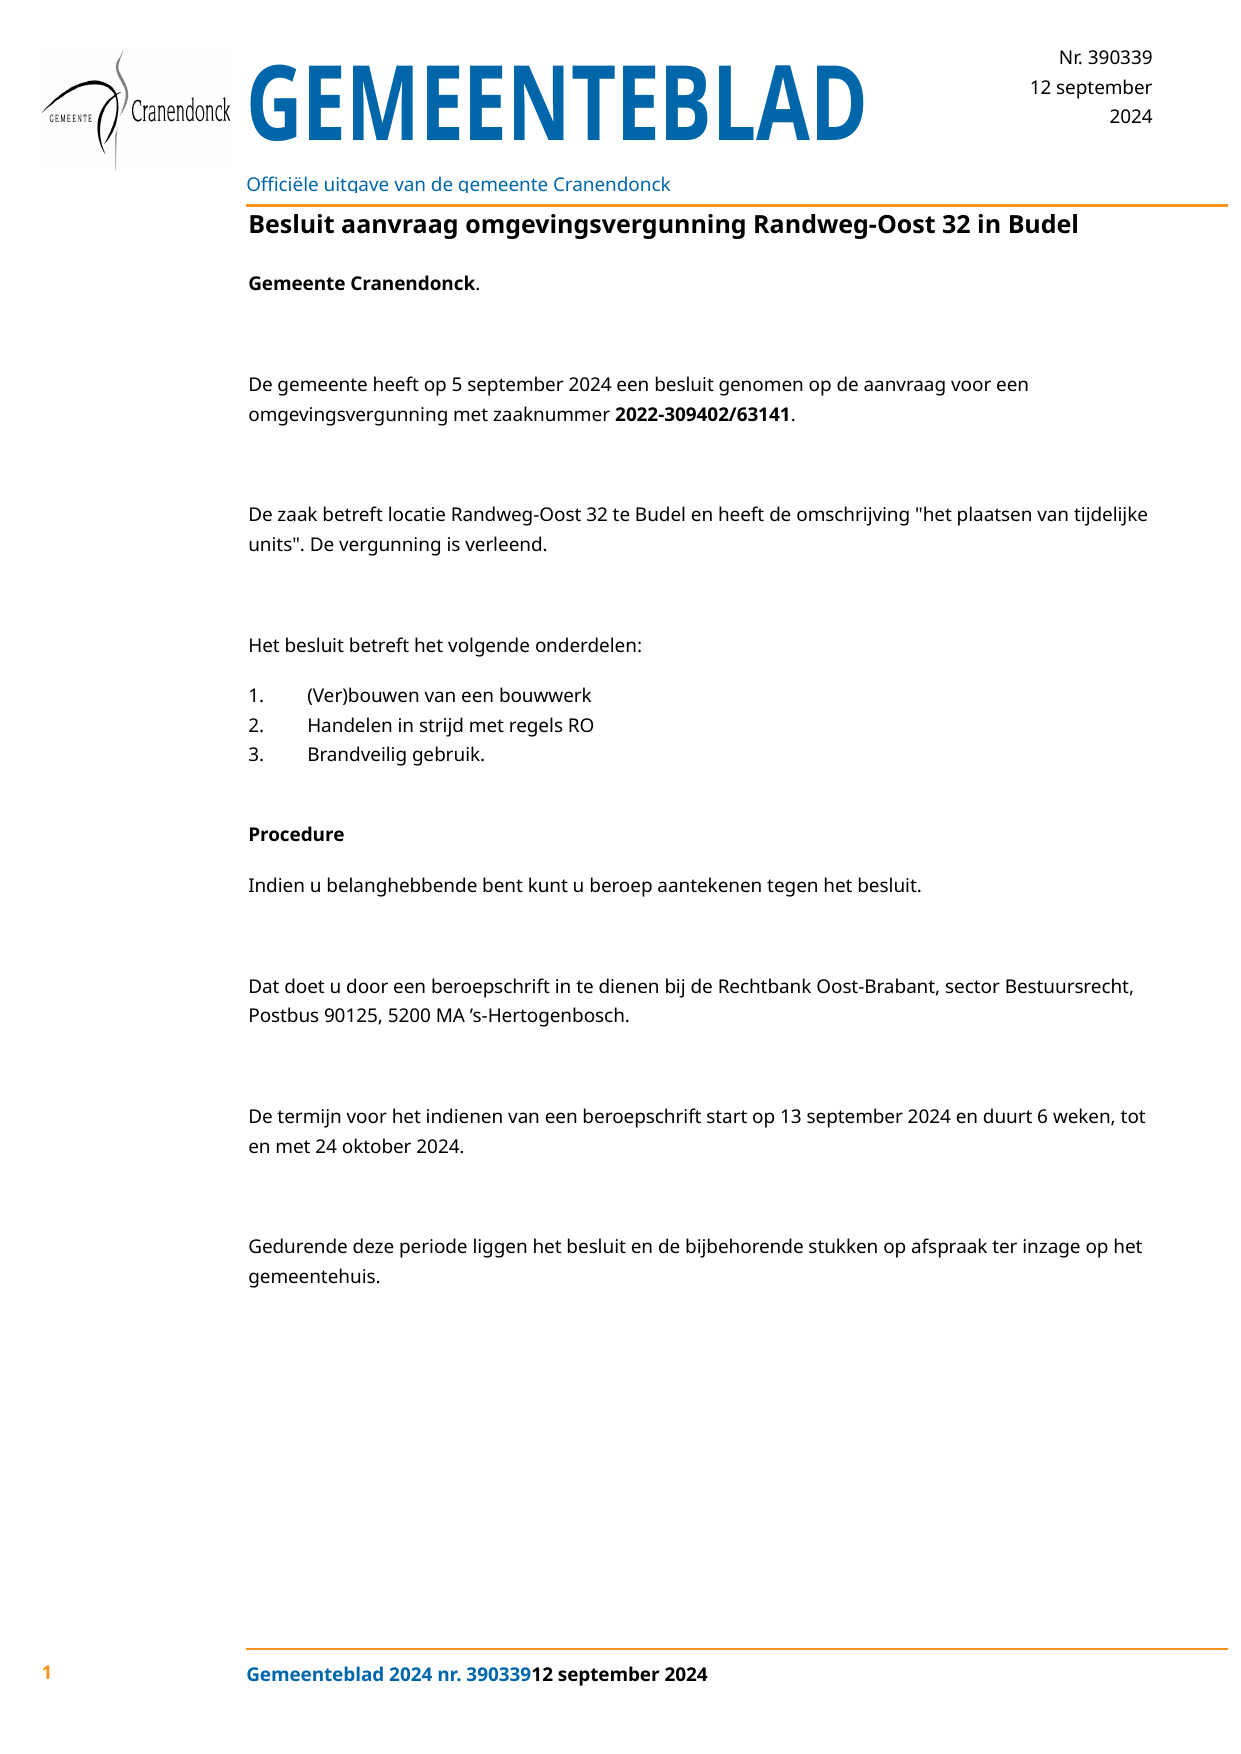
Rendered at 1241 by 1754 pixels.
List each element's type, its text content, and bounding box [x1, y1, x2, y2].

text Het besluit betreft het volgende onderdelen: [248, 632, 1152, 658]
text De gemeente heeft op 5 september 2024 een besluit genomen op de aanvraag voor een omgevingsvergunning met zaaknummer 2022-309402/63141. [248, 371, 1152, 426]
text Procedure [248, 822, 1152, 847]
text De zaak betreft locatie Randweg-Oost 32 te Budel en heeft de omschrijving "het plaatsen van tijdelijke units". De vergunning is verleend. [248, 502, 1152, 557]
text Gedurende deze periode liggen het besluit en de bijbehorende stukken op afspraak ter inzage op het gemeentehuis. [248, 1234, 1152, 1289]
text Indien u belanghebbende bent kunt u beroep aantekenen tegen het besluit. [248, 872, 1152, 898]
picture [41, 47, 231, 172]
list Brandveilig gebruik. [248, 742, 1152, 767]
list Handelen in strijd met regels RO [248, 712, 1152, 738]
text Gemeente Cranendonck. [248, 270, 1152, 296]
text Besluit aanvraag omgevingsvergunning Randweg-Oost 32 in Budel [248, 207, 1152, 241]
text De termijn voor het indienen van een beroepschrift start op 13 september 2024 en duurt 6 weken, tot en met 24 oktober 2024. [248, 1103, 1152, 1158]
text Dat doet u door een beroepschrift in te dienen bij de Rechtbank Oost-Brabant, sector Bestuursrecht, Postbus 90125, 5200 MA ’s-Hertogenbosch. [248, 973, 1152, 1028]
list (Ver)bouwen van een bouwwerk [248, 682, 1152, 708]
